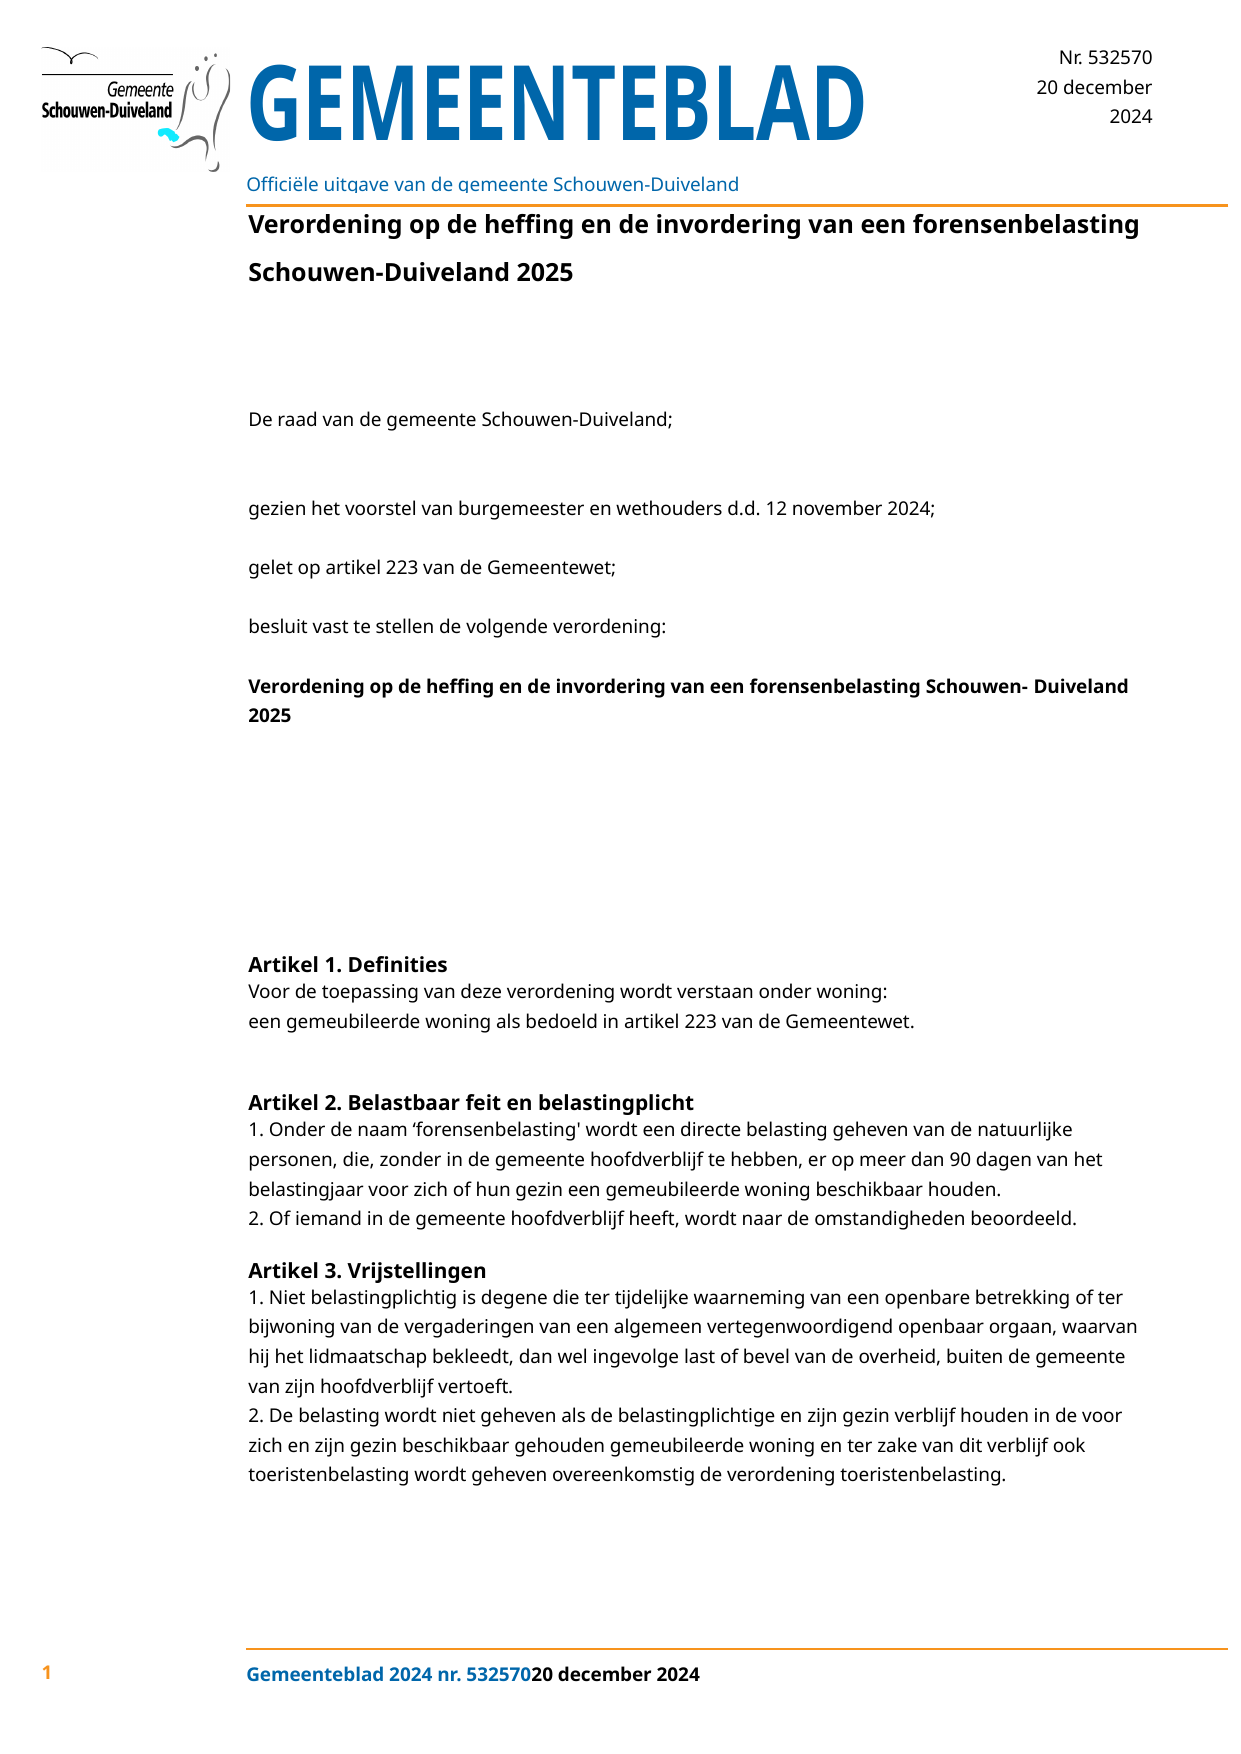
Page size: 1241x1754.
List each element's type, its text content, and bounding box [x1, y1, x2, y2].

text een gemeubileerde woning als bedoeld in artikel 223 van de Gemeentewet. [248, 1008, 1152, 1034]
text 2. Of iemand in de gemeente hoofdverblijf heeft, wordt naar de omstandigheden beoordeeld. [248, 1205, 1152, 1231]
text Verordening op de heffing en de invordering van een forensenbelasting Schouwen-Duiveland 2025 [248, 207, 1152, 288]
text Verordening op de heffing en de invordering van een forensenbelasting Schouwen- Duiveland 2025 [248, 673, 1152, 728]
text gelet op artikel 223 van de Gemeentewet; [248, 554, 1152, 580]
picture [41, 47, 231, 172]
text 1. Niet belastingplichtig is degene die ter tijdelijke waarneming van een openbare betrekking of ter bijwoning van de vergaderingen van een algemeen vertegenwoordigend openbaar orgaan, waarvan hij het lidmaatschap bekleedt, dan wel ingevolge last of bevel van de overheid, buiten de gemeente van zijn hoofdverblijf vertoeft. [248, 1284, 1152, 1399]
text Voor de toepassing van deze verordening wordt verstaan onder woning: [248, 978, 1152, 1004]
text gezien het voorstel van burgemeester en wethouders d.d. 12 november 2024; [248, 495, 1152, 521]
text Artikel 1. Definities [248, 950, 1152, 978]
text 1. Onder de naam ‘forensenbelasting' wordt een directe belasting geheven van de natuurlijke personen, die, zonder in de gemeente hoofdverblijf te hebben, er op meer dan 90 dagen van het belastingjaar voor zich of hun gezin een gemeubileerde woning beschikbaar houden. [248, 1117, 1152, 1201]
text 2. De belasting wordt niet geheven als de belastingplichtige en zijn gezin verblijf houden in de voor zich en zijn gezin beschikbaar gehouden gemeubileerde woning en ter zake van dit verblijf ook toeristenbelasting wordt geheven overeenkomstig de verordening toeristenbelasting. [248, 1402, 1152, 1487]
text besluit vast te stellen de volgende verordening: [248, 614, 1152, 639]
text Artikel 3. Vrijstellingen [248, 1256, 1152, 1284]
text Artikel 2. Belastbaar feit en belastingplicht [248, 1088, 1152, 1117]
text De raad van de gemeente Schouwen-Duiveland; [248, 407, 1152, 432]
